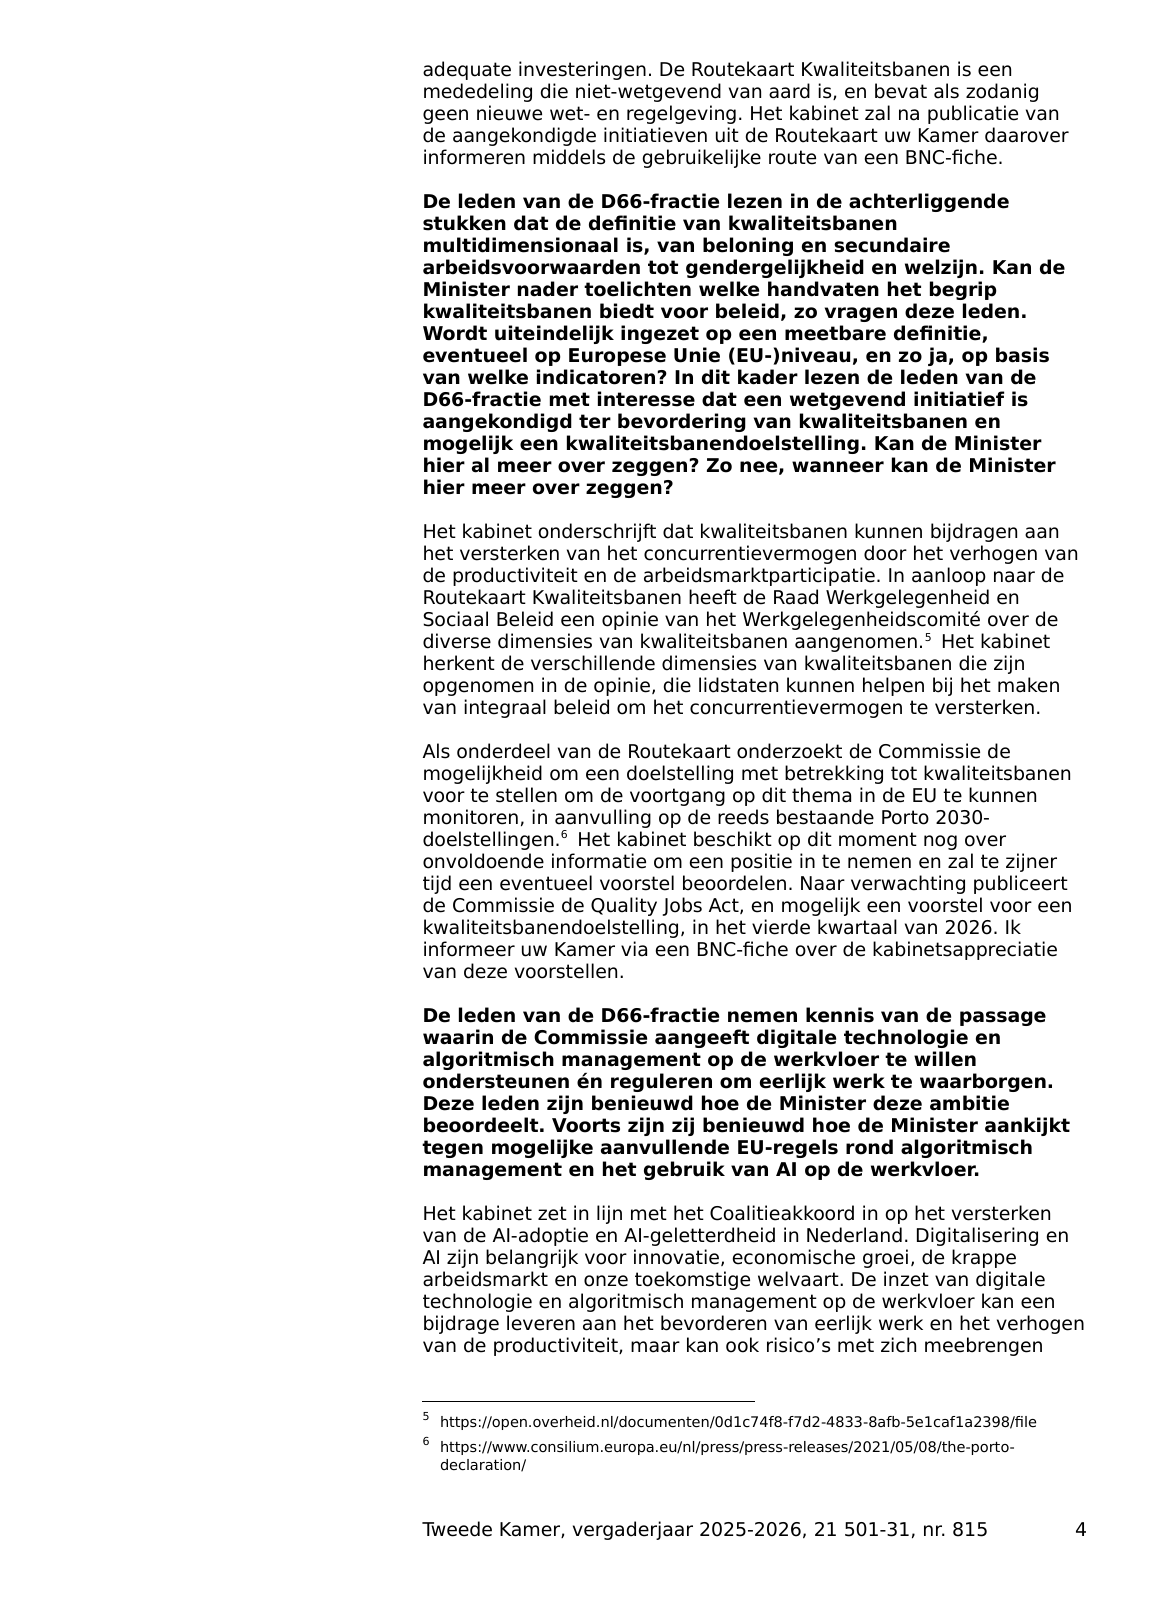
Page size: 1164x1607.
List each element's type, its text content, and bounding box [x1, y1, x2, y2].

text Als onderdeel van de Routekaart onderzoekt de Commissie de mogelijkheid om een doelstelling met betrekking tot kwaliteitsbanen voor te stellen om de voortgang op dit thema in de EU te kunnen monitoren, in aanvulling op de reeds bestaande Porto 2030-doelstellingen. Het kabinet beschikt op dit moment nog over onvoldoende informatie om een positie in te nemen en zal te zijner tijd een eventueel voorstel beoordelen. Naar verwachting publiceert de Commissie de Quality Jobs Act, en mogelijk een voorstel voor een kwaliteitsbanendoelstelling, in het vierde kwartaal van 2026. Ik informeer uw Kamer via een BNC-fiche over de kabinetsappreciatie van deze voorstellen. [422, 741, 1087, 983]
text Het kabinet zet in lijn met het Coalitieakkoord in op het versterken van de AI-adoptie en AI-geletterdheid in Nederland. Digitalisering en AI zijn belangrijk voor innovatie, economische groei, de krappe arbeidsmarkt en onze toekomstige welvaart. De inzet van digitale technologie en algoritmisch management op de werkvloer kan een bijdrage leveren aan het bevorderen van eerlijk werk en het verhogen van de productiviteit, maar kan ook risico’s met zich meebrengen [422, 1203, 1087, 1357]
text De leden van de D66-fractie lezen in de achterliggende stukken dat de definitie van kwaliteitsbanen multidimensionaal is, van beloning en secundaire arbeidsvoorwaarden tot gendergelijkheid en welzijn. Kan de Minister nader toelichten welke handvaten het begrip kwaliteitsbanen biedt voor beleid, zo vragen deze leden. Wordt uiteindelijk ingezet op een meetbare definitie, eventueel op Europese Unie (EU-)niveau, en zo ja, op basis van welke indicatoren? In dit kader lezen de leden van de D66-fractie met interesse dat een wetgevend initiatief is aangekondigd ter bevordering van kwaliteitsbanen en mogelijk een kwaliteitsbanendoelstelling. Kan de Minister hier al meer over zeggen? Zo nee, wanneer kan de Minister hier meer over zeggen? [422, 191, 1087, 499]
text Het kabinet onderschrijft dat kwaliteitsbanen kunnen bijdragen aan het versterken van het concurrentievermogen door het verhogen van de productiviteit en de arbeidsmarktparticipatie. In aanloop naar de Routekaart Kwaliteitsbanen heeft de Raad Werkgelegenheid en Sociaal Beleid een opinie van het Werkgelegenheidscomité over de diverse dimensies van kwaliteitsbanen aangenomen. Het kabinet herkent de verschillende dimensies van kwaliteitsbanen die zijn opgenomen in de opinie, die lidstaten kunnen helpen bij het maken van integraal beleid om het concurrentievermogen te versterken. [422, 521, 1087, 719]
text adequate investeringen. De Routekaart Kwaliteitsbanen is een mededeling die niet-wetgevend van aard is, en bevat als zodanig geen nieuwe wet- en regelgeving. Het kabinet zal na publicatie van de aangekondigde initiatieven uit de Routekaart uw Kamer daarover informeren middels de gebruikelijke route van een BNC-fiche. [422, 59, 1087, 169]
text De leden van de D66-fractie nemen kennis van de passage waarin de Commissie aangeeft digitale technologie en algoritmisch management op de werkvloer te willen ondersteunen én reguleren om eerlijk werk te waarborgen. Deze leden zijn benieuwd hoe de Minister deze ambitie beoordeelt. Voorts zijn zij benieuwd hoe de Minister aankijkt tegen mogelijke aanvullende EU-regels rond algoritmisch management en het gebruik van AI op de werkvloer. [422, 1005, 1087, 1181]
text https://open.overheid.nl/documenten/0d1c74f8-f7d2-4833-8afb-5e1caf1a2398/file [422, 1410, 1087, 1432]
text https://www.consilium.europa.eu/nl/press/press-releases/2021/05/08/the-porto-declaration/ [422, 1435, 1087, 1474]
